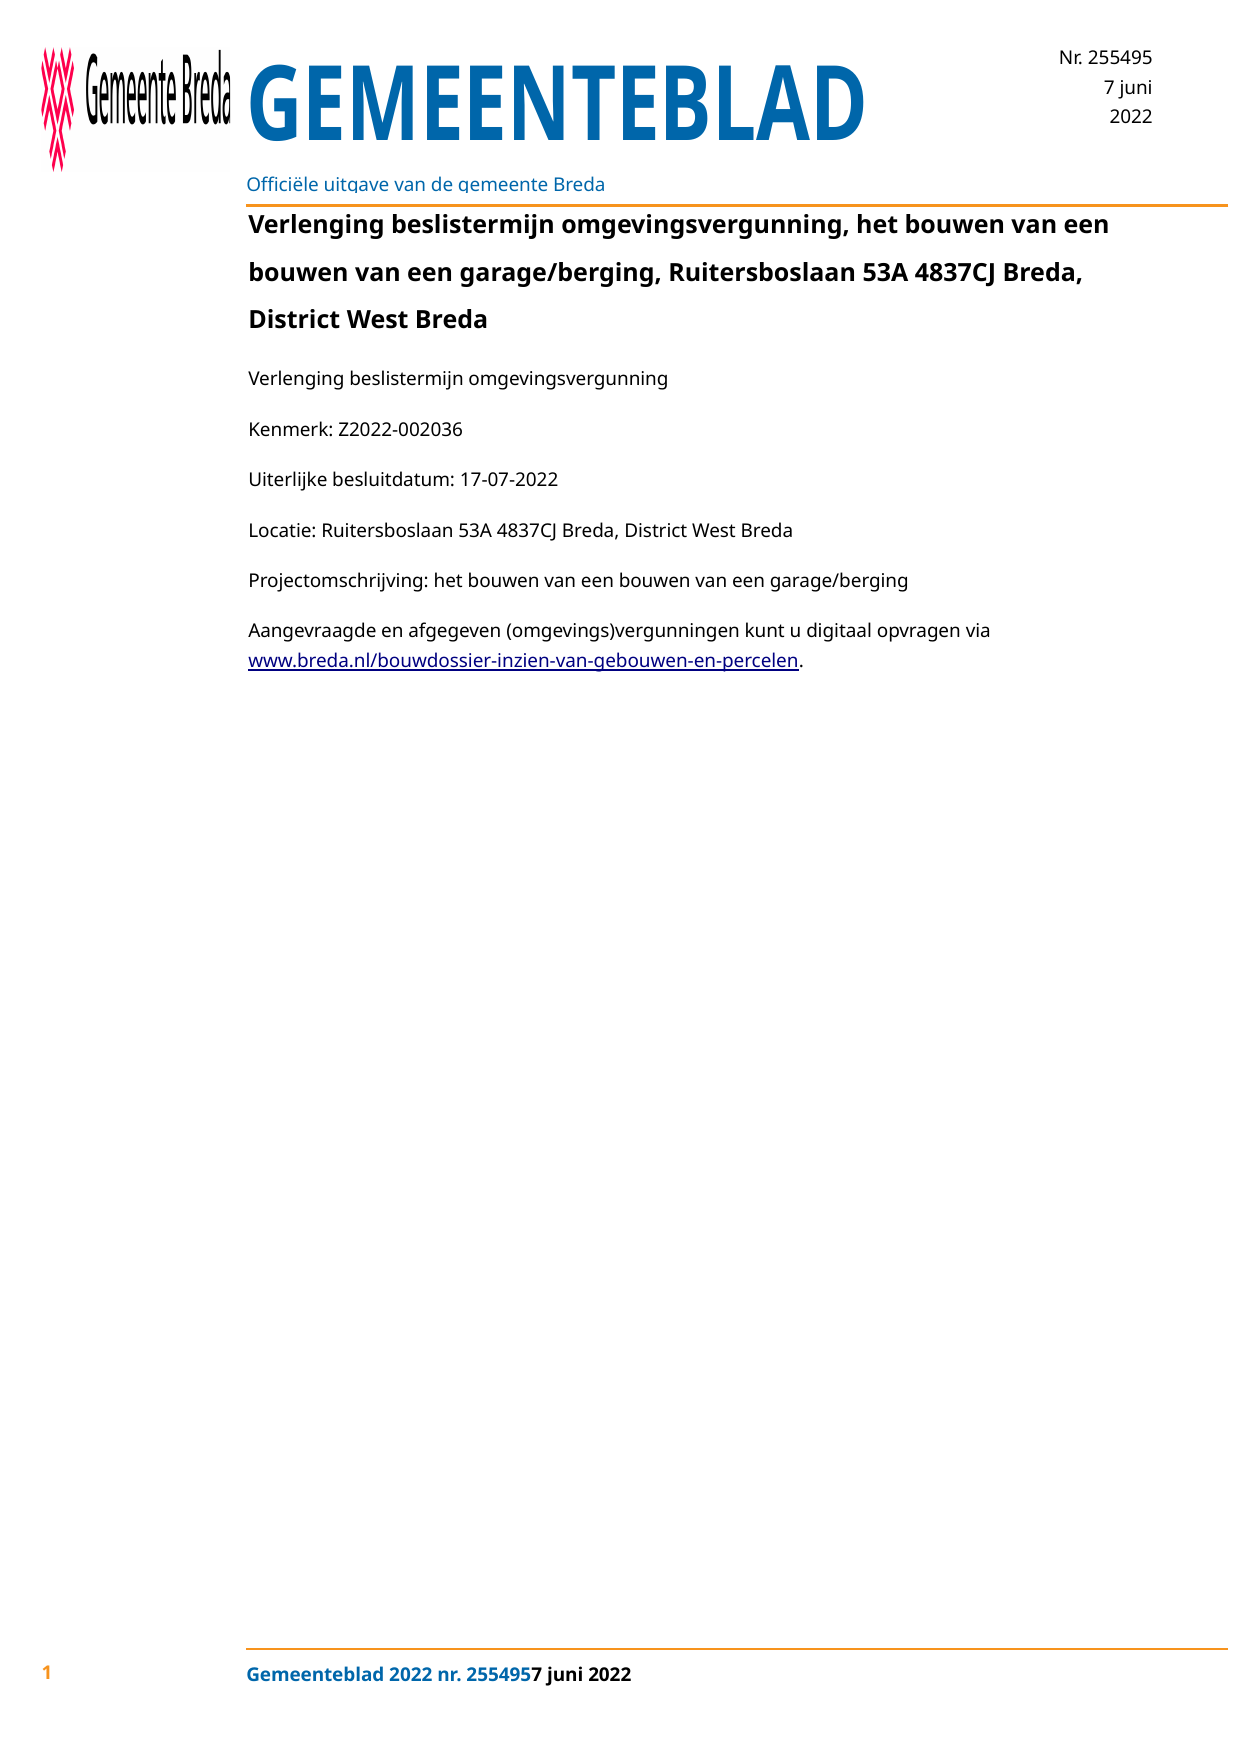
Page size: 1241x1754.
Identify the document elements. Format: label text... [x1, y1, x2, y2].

text Verlenging beslistermijn omgevingsvergunning [248, 366, 1152, 391]
text Projectomschrijving: het bouwen van een bouwen van een garage/berging [248, 567, 1152, 593]
text Uiterlijke besluitdatum: 17-07-2022 [248, 466, 1152, 492]
text Aangevraagde en afgegeven (omgevings)vergunningen kunt u digitaal opvragen via www.breda.nl/bouwdossier-inzien-van-gebouwen-en-percelen. [248, 618, 1152, 673]
text Locatie: Ruitersboslaan 53A 4837CJ Breda, District West Breda [248, 517, 1152, 542]
text Kenmerk: Z2022-002036 [248, 416, 1152, 442]
picture [41, 47, 231, 172]
text Verlenging beslistermijn omgevingsvergunning, het bouwen van een bouwen van een garage/berging, Ruitersboslaan 53A 4837CJ Breda, District West Breda [248, 207, 1152, 336]
